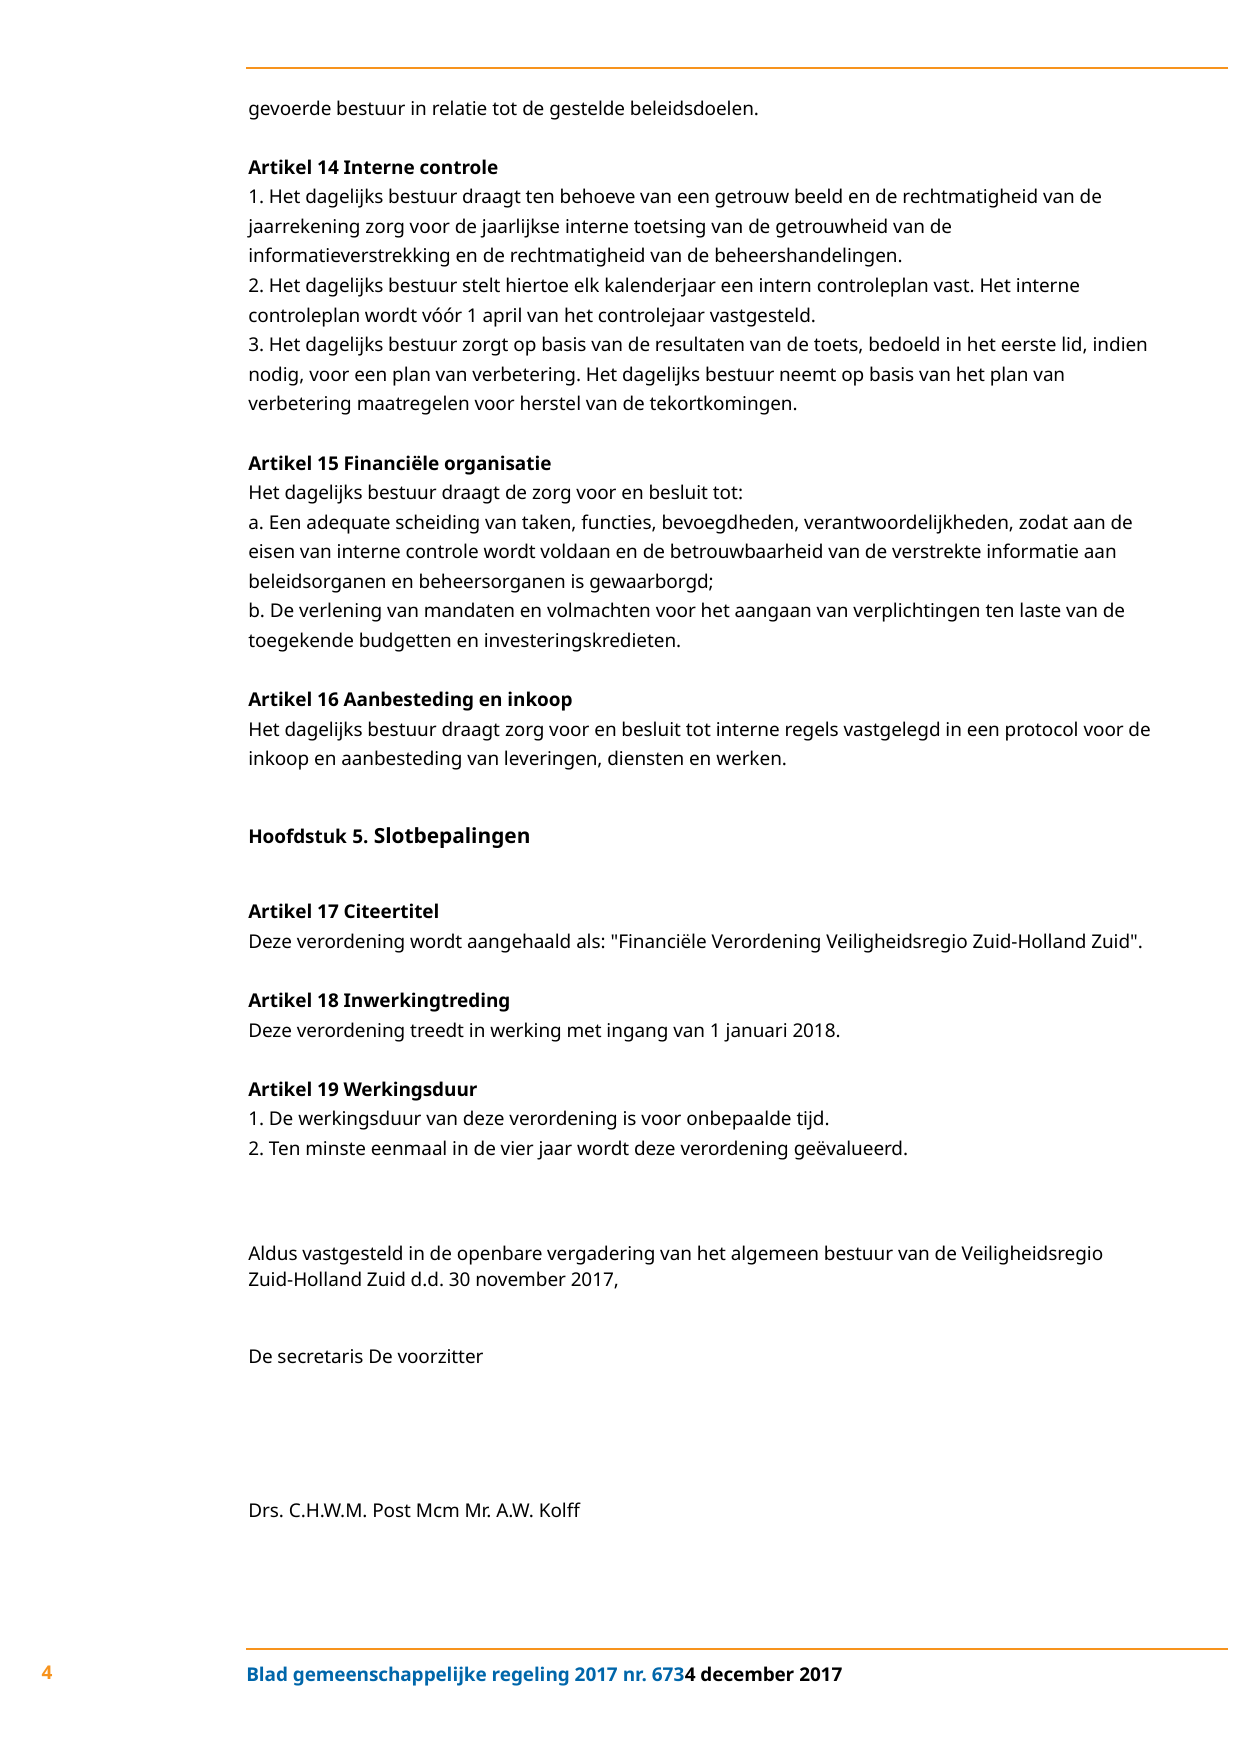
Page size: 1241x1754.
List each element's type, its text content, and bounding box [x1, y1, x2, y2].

text Het dagelijks bestuur draagt de zorg voor en besluit tot: [248, 479, 1152, 505]
text Artikel 14 Interne controle [248, 154, 1152, 180]
text De secretaris De voorzitter [248, 1343, 1152, 1369]
text 1. De werkingsduur van deze verordening is voor onbepaalde tijd. [248, 1106, 1152, 1131]
text Artikel 18 Inwerkingtreding [248, 987, 1152, 1013]
text Het dagelijks bestuur draagt zorg voor en besluit tot interne regels vastgelegd in een protocol voor de inkoop en aanbesteding van leveringen, diensten en werken. [248, 716, 1152, 771]
text Aldus vastgesteld in de openbare vergadering van het algemeen bestuur van de Veiligheidsregio Zuid-Holland Zuid d.d. 30 november 2017, [248, 1240, 1152, 1291]
text Drs. C.H.W.M. Post Mcm Mr. A.W. Kolff [248, 1497, 1152, 1523]
text Artikel 19 Werkingsduur [248, 1076, 1152, 1102]
text 3. Het dagelijks bestuur zorgt op basis van de resultaten van de toets, bedoeld in het eerste lid, indien nodig, voor een plan van verbetering. Het dagelijks bestuur neemt op basis van het plan van verbetering maatregelen voor herstel van de tekortkomingen. [248, 331, 1152, 416]
text Artikel 17 Citeertitel [248, 898, 1152, 924]
picture [41, 47, 231, 172]
text gevoerde bestuur in relatie tot de gestelde beleidsdoelen. [248, 95, 1152, 121]
text 1. Het dagelijks bestuur draagt ten behoeve van een getrouw beeld en de rechtmatigheid van de jaarrekening zorg voor de jaarlijkse interne toetsing van de getrouwheid van de informatieverstrekking en de rechtmatigheid van de beheershandelingen. [248, 183, 1152, 268]
text Deze verordening treedt in werking met ingang van 1 januari 2018. [248, 1017, 1152, 1043]
text Hoofdstuk 5. Slotbepalingen [248, 821, 1152, 849]
text Artikel 15 Financiële organisatie [248, 450, 1152, 476]
text Artikel 16 Aanbesteding en inkoop [248, 686, 1152, 712]
text 2. Ten minste eenmaal in de vier jaar wordt deze verordening geëvalueerd. [248, 1135, 1152, 1161]
text Deze verordening wordt aangehaald als: "Financiële Verordening Veiligheidsregio Zuid-Holland Zuid". [248, 928, 1152, 954]
text 2. Het dagelijks bestuur stelt hiertoe elk kalenderjaar een intern controleplan vast. Het interne controleplan wordt vóór 1 april van het controlejaar vastgesteld. [248, 272, 1152, 328]
text a. Een adequate scheiding van taken, functies, bevoegdheden, verantwoordelijkheden, zodat aan de eisen van interne controle wordt voldaan en de betrouwbaarheid van de verstrekte informatie aan beleidsorganen en beheersorganen is gewaarborgd; [248, 509, 1152, 594]
text b. De verlening van mandaten en volmachten voor het aangaan van verplichtingen ten laste van de toegekende budgetten en investeringskredieten. [248, 598, 1152, 653]
